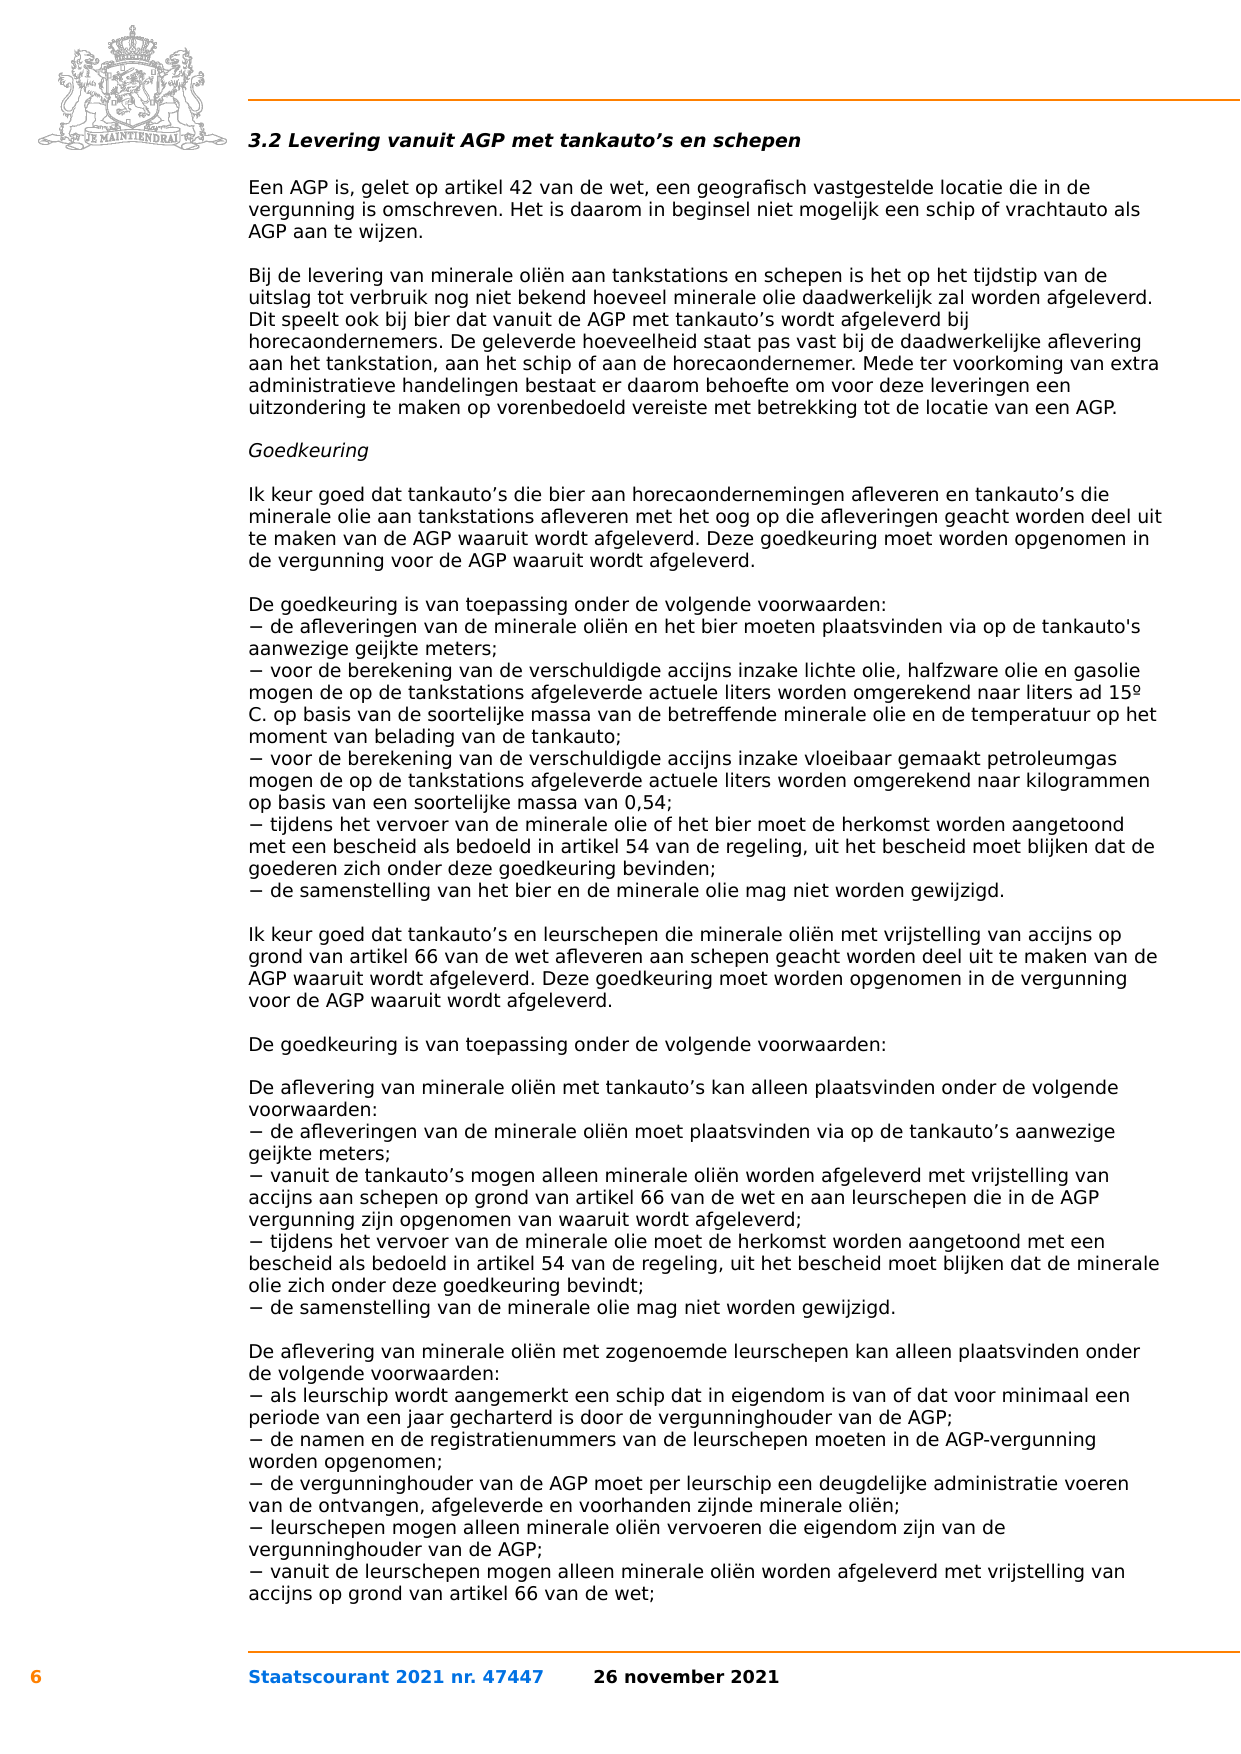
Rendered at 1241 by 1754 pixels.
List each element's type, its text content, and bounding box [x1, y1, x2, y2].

subtitle 3.2 Levering vanuit AGP met tankauto’s en schepen [248, 130, 1163, 152]
text − vanuit de tankauto’s mogen alleen minerale oliën worden afgeleverd met vrijstelling van accijns aan schepen op grond van artikel 66 van de wet en aan leurschepen die in de AGP vergunning zijn opgenomen van waaruit wordt afgeleverd; [248, 1165, 1163, 1231]
text Bij de levering van minerale oliën aan tankstations en schepen is het op het tijdstip van de uitslag tot verbruik nog niet bekend hoeveel minerale olie daadwerkelijk zal worden afgeleverd. Dit speelt ook bij bier dat vanuit de AGP met tankauto’s wordt afgeleverd bij horecaondernemers. De geleverde hoeveelheid staat pas vast bij de daadwerkelijke aflevering aan het tankstation, aan het schip of aan de horecaondernemer. Mede ter voorkoming van extra administratieve handelingen bestaat er daarom behoefte om voor deze leveringen een uitzondering te maken op vorenbedoeld vereiste met betrekking tot de locatie van een AGP. [248, 265, 1163, 418]
text Ik keur goed dat tankauto’s die bier aan horecaondernemingen afleveren en tankauto’s die minerale olie aan tankstations afleveren met het oog op die afleveringen geacht worden deel uit te maken van de AGP waaruit wordt afgeleverd. Deze goedkeuring moet worden opgenomen in de vergunning voor de AGP waaruit wordt afgeleverd. [248, 484, 1163, 572]
picture [38, 25, 227, 150]
text − tijdens het vervoer van de minerale olie of het bier moet de herkomst worden aangetoond met een bescheid als bedoeld in artikel 54 van de regeling, uit het bescheid moet blijken dat de goederen zich onder deze goedkeuring bevinden; [248, 814, 1163, 880]
text − voor de berekening van de verschuldigde accijns inzake lichte olie, halfzware olie en gasolie mogen de op de tankstations afgeleverde actuele liters worden omgerekend naar liters ad 15º C. op basis van de soortelijke massa van de betreffende minerale olie en de temperatuur op het moment van belading van de tankauto; [248, 660, 1163, 748]
text − de afleveringen van de minerale oliën moet plaatsvinden via op de tankauto’s aanwezige geijkte meters; [248, 1121, 1163, 1165]
text − tijdens het vervoer van de minerale olie moet de herkomst worden aangetoond met een bescheid als bedoeld in artikel 54 van de regeling, uit het bescheid moet blijken dat de minerale olie zich onder deze goedkeuring bevindt; [248, 1231, 1163, 1297]
text De goedkeuring is van toepassing onder de volgende voorwaarden: [248, 1033, 1163, 1055]
text − de samenstelling van de minerale olie mag niet worden gewijzigd. [248, 1297, 1163, 1319]
text − leurschepen mogen alleen minerale oliën vervoeren die eigendom zijn van de vergunninghouder van de AGP; [248, 1517, 1163, 1561]
text − als leurschip wordt aangemerkt een schip dat in eigendom is van of dat voor minimaal een periode van een jaar gecharterd is door de vergunninghouder van de AGP; [248, 1385, 1163, 1429]
text Ik keur goed dat tankauto’s en leurschepen die minerale oliën met vrijstelling van accijns op grond van artikel 66 van de wet afleveren aan schepen geacht worden deel uit te maken van de AGP waaruit wordt afgeleverd. Deze goedkeuring moet worden opgenomen in de vergunning voor de AGP waaruit wordt afgeleverd. [248, 924, 1163, 1012]
subtitle Goedkeuring [248, 440, 1163, 462]
text − de samenstelling van het bier en de minerale olie mag niet worden gewijzigd. [248, 880, 1163, 902]
text De aflevering van minerale oliën met tankauto’s kan alleen plaatsvinden onder de volgende voorwaarden: [248, 1077, 1163, 1121]
text − voor de berekening van de verschuldigde accijns inzake vloeibaar gemaakt petroleumgas mogen de op de tankstations afgeleverde actuele liters worden omgerekend naar kilogrammen op basis van een soortelijke massa van 0,54; [248, 748, 1163, 814]
text − de afleveringen van de minerale oliën en het bier moeten plaatsvinden via op de tankauto's aanwezige geijkte meters; [248, 616, 1163, 660]
text − de vergunninghouder van de AGP moet per leurschip een deugdelijke administratie voeren van de ontvangen, afgeleverde en voorhanden zijnde minerale oliën; [248, 1473, 1163, 1517]
text − de namen en de registratienummers van de leurschepen moeten in de AGP-vergunning worden opgenomen; [248, 1429, 1163, 1473]
text De goedkeuring is van toepassing onder de volgende voorwaarden: [248, 594, 1163, 616]
text Een AGP is, gelet op artikel 42 van de wet, een geografisch vastgestelde locatie die in de vergunning is omschreven. Het is daarom in beginsel niet mogelijk een schip of vrachtauto als AGP aan te wijzen. [248, 177, 1163, 243]
text De aflevering van minerale oliën met zogenoemde leurschepen kan alleen plaatsvinden onder de volgende voorwaarden: [248, 1341, 1163, 1385]
text − vanuit de leurschepen mogen alleen minerale oliën worden afgeleverd met vrijstelling van accijns op grond van artikel 66 van de wet; [248, 1561, 1163, 1605]
